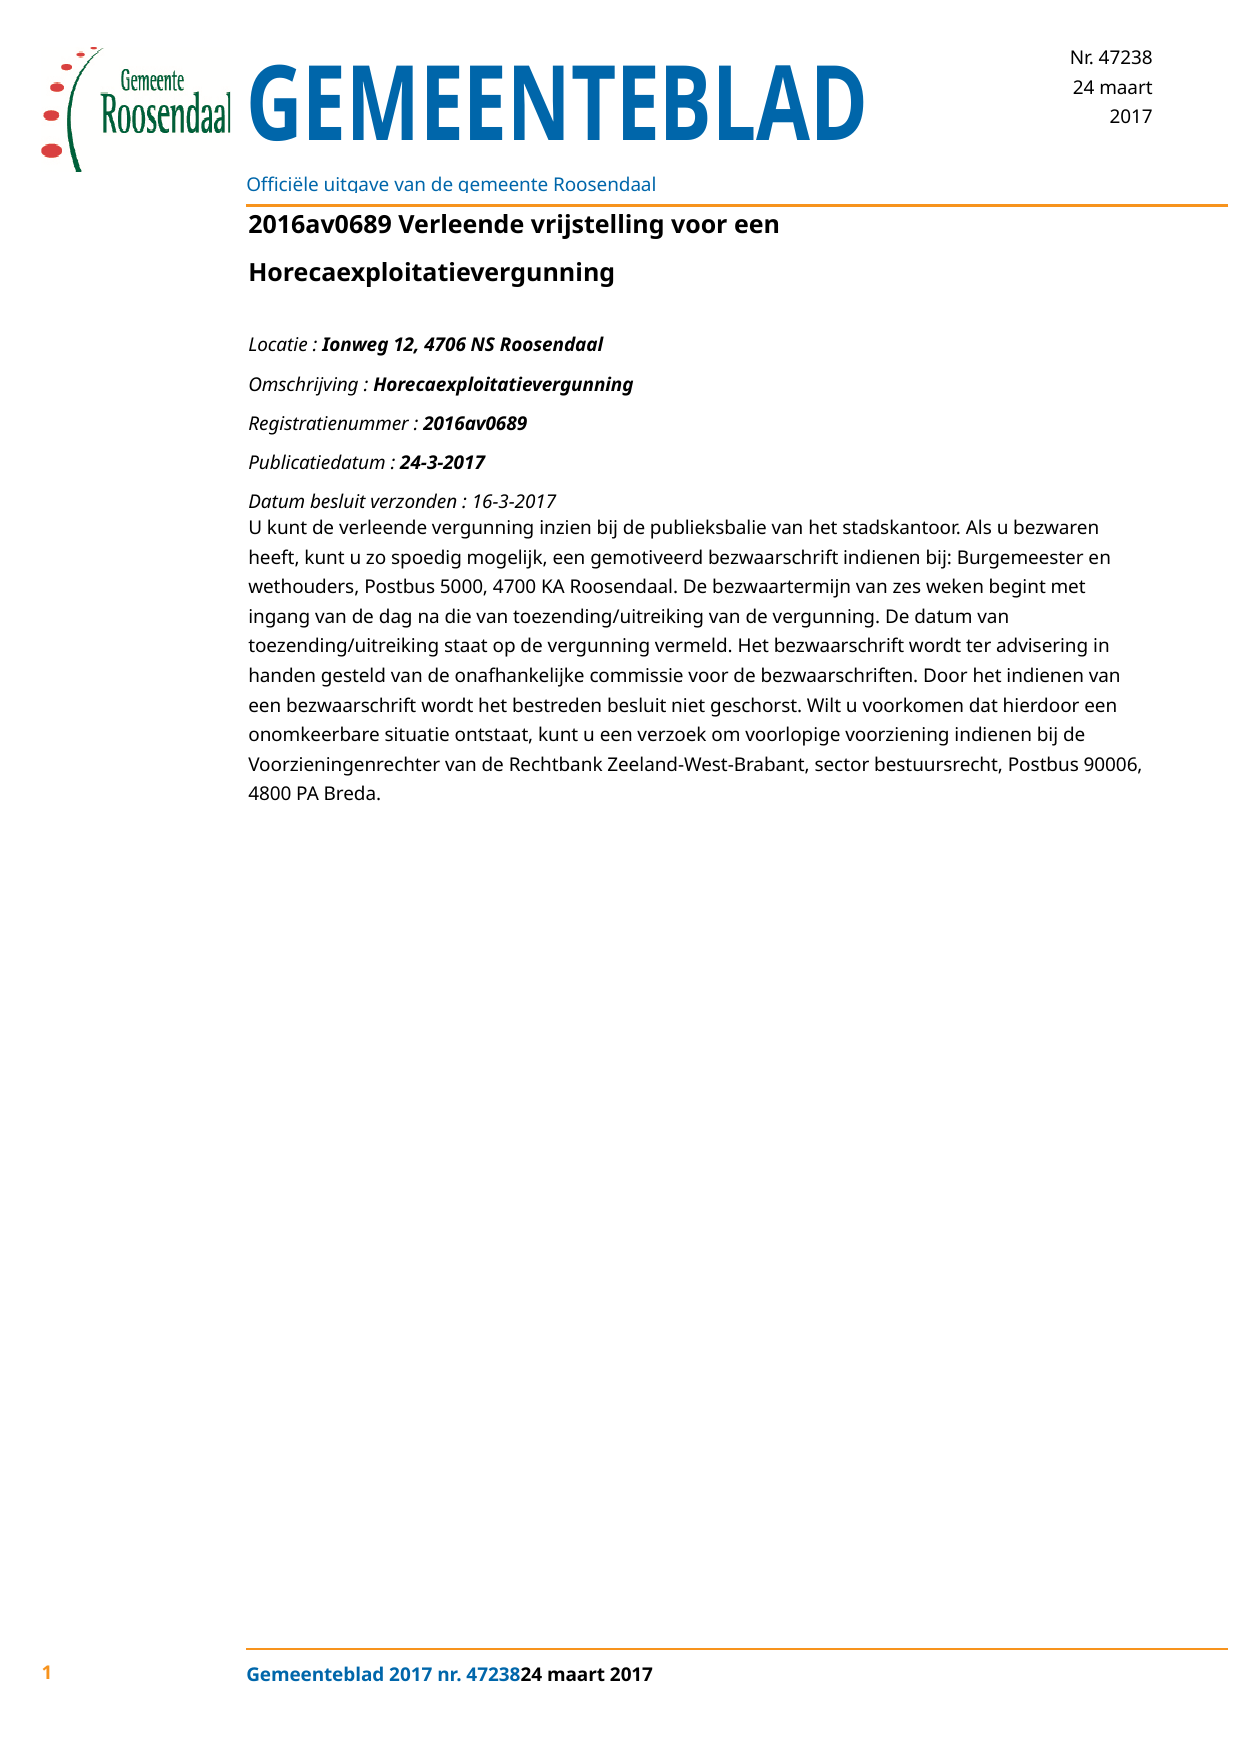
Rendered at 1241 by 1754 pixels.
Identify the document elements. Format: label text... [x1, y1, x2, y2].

text Locatie : Ionweg 12, 4706 NS Roosendaal [248, 331, 1152, 357]
text Publicatiedatum : 24-3-2017 [248, 449, 1152, 475]
text Registratienummer : 2016av0689 [248, 410, 1152, 436]
text Datum besluit verzonden : 16-3-2017 [248, 488, 1152, 514]
text U kunt de verleende vergunning inzien bij de publieksbalie van het stadskantoor. Als u bezwaren heeft, kunt u zo spoedig mogelijk, een gemotiveerd bezwaarschrift indienen bij: Burgemeester en wethouders, Postbus 5000, 4700 KA Roosendaal. De bezwaartermijn van zes weken begint met ingang van de dag na die van toezending/uitreiking van de vergunning. De datum van toezending/uitreiking staat op de vergunning vermeld. Het bezwaarschrift wordt ter advisering in handen gesteld van de onafhankelijke commissie voor de bezwaarschriften. Door het indienen van een bezwaarschrift wordt het bestreden besluit niet geschorst. Wilt u voorkomen dat hierdoor een onomkeerbare situatie ontstaat, kunt u een verzoek om voorlopige voorziening indienen bij de Voorzieningenrechter van de Rechtbank Zeeland-West-Brabant, sector bestuursrecht, Postbus 90006, 4800 PA Breda. [248, 514, 1152, 806]
text 2016av0689 Verleende vrijstelling voor een Horecaexploitatievergunning [248, 207, 1152, 288]
picture [41, 47, 231, 172]
text Omschrijving : Horecaexploitatievergunning [248, 371, 1152, 396]
